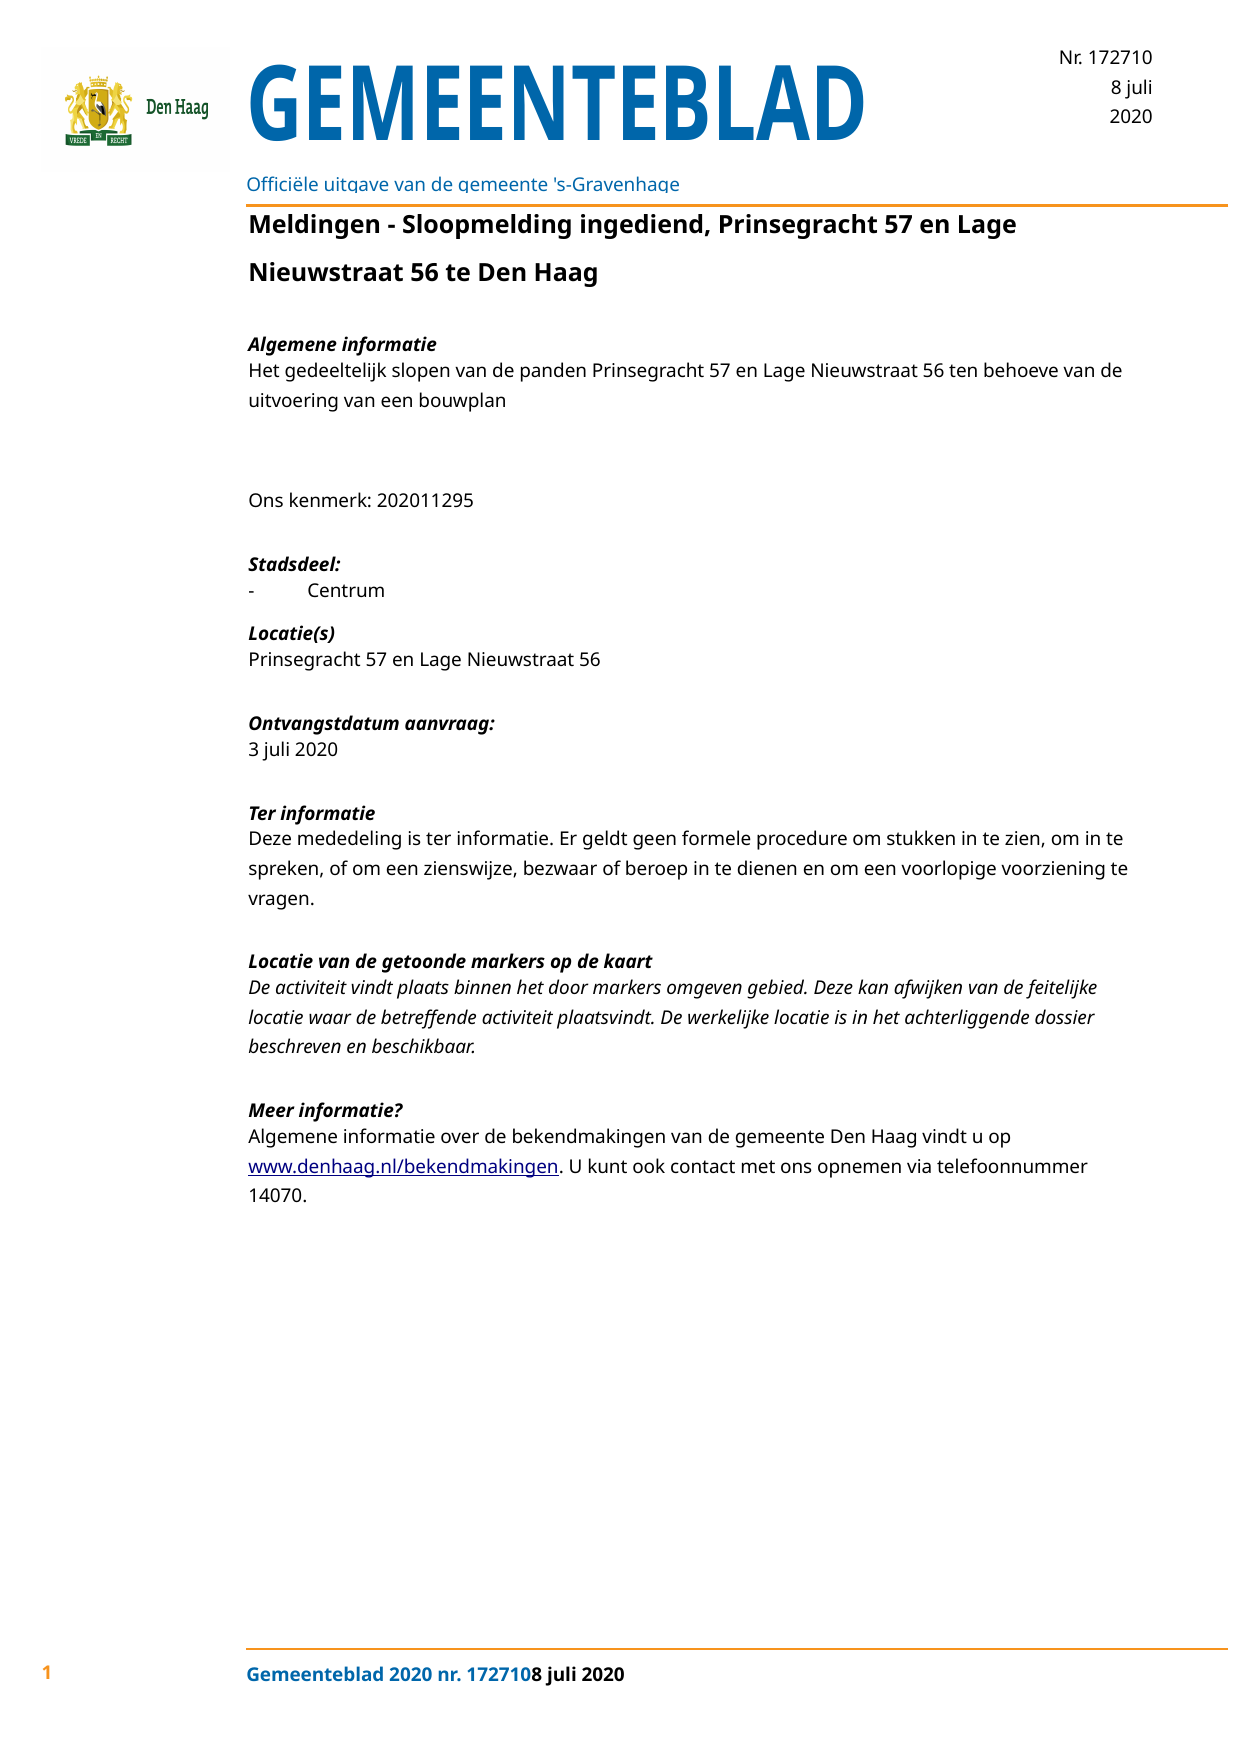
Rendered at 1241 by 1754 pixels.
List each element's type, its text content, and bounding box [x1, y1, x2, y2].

picture [41, 47, 231, 172]
text Locatie(s) [248, 620, 1152, 646]
text Stadsdeel: [248, 552, 1152, 577]
text Meer informatie? [248, 1097, 1152, 1123]
text Ons kenmerk: 202011295 [248, 488, 1152, 513]
text Algemene informatie [248, 331, 1152, 357]
text 3 juli 2020 [248, 736, 1152, 762]
text Het gedeeltelijk slopen van de panden Prinsegracht 57 en Lage Nieuwstraat 56 ten behoeve van de uitvoering van een bouwplan [248, 357, 1152, 412]
text Ontvangstdatum aanvraag: [248, 710, 1152, 736]
text Deze mededeling is ter informatie. Er geldt geen formele procedure om stukken in te zien, om in te spreken, of om een zienswijze, bezwaar of beroep in te dienen en om een voorlopige voorziening te vragen. [248, 826, 1152, 910]
text De activiteit vindt plaats binnen het door markers omgeven gebied. Deze kan afwijken van de feitelijke locatie waar de betreffende activiteit plaatsvindt. De werkelijke locatie is in het achterliggende dossier beschreven en beschikbaar. [248, 974, 1152, 1059]
text Prinsegracht 57 en Lage Nieuwstraat 56 [248, 646, 1152, 672]
text Meldingen - Sloopmelding ingediend, Prinsegracht 57 en Lage Nieuwstraat 56 te Den Haag [248, 207, 1152, 288]
text Locatie van de getoonde markers op de kaart [248, 949, 1152, 974]
list Centrum [248, 577, 1152, 603]
text Algemene informatie over de bekendmakingen van de gemeente Den Haag vindt u op www.denhaag.nl/bekendmakingen. U kunt ook contact met ons opnemen via telefoonnummer 14070. [248, 1123, 1152, 1208]
text Ter informatie [248, 800, 1152, 826]
